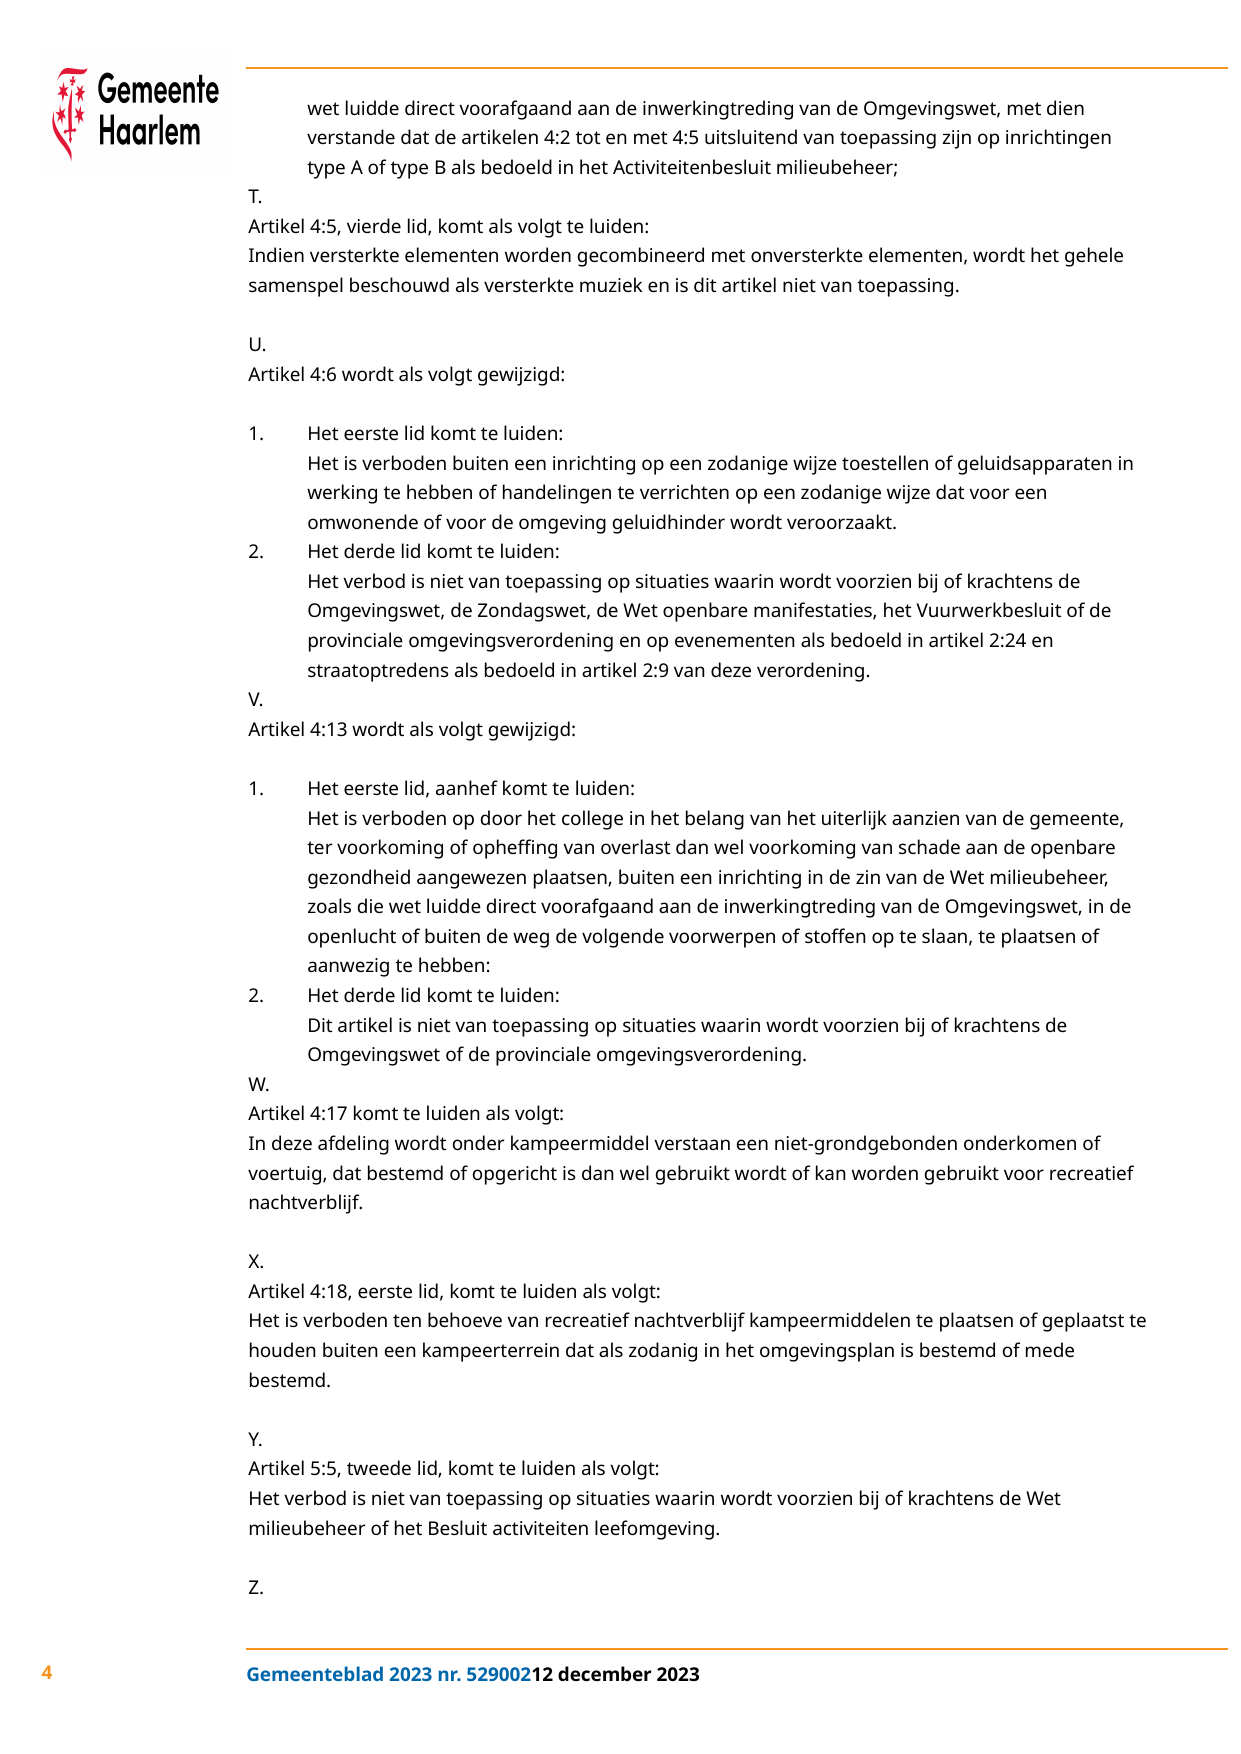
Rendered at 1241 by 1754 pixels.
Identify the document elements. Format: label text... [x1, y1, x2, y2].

text Y. [248, 1426, 1152, 1452]
list Het derde lid komt te luiden: [248, 982, 1152, 1008]
list Dit artikel is niet van toepassing op situaties waarin wordt voorzien bij of krachtens de Omgevingswet of de provinciale omgevingsverordening. [248, 1012, 1152, 1067]
text Het verbod is niet van toepassing op situaties waarin wordt voorzien bij of krachtens de Wet milieubeheer of het Besluit activiteiten leefomgeving. [248, 1485, 1152, 1541]
text Artikel 4:6 wordt als volgt gewijzigd: [248, 361, 1152, 387]
text Artikel 4:5, vierde lid, komt als volgt te luiden: [248, 213, 1152, 239]
list Het eerste lid, aanhef komt te luiden: [248, 775, 1152, 801]
text Z. [248, 1574, 1152, 1600]
list Het is verboden buiten een inrichting op een zodanige wijze toestellen of geluidsapparaten in werking te hebben of handelingen te verrichten op een zodanige wijze dat voor een omwonende of voor de omgeving geluidhinder wordt veroorzaakt. [248, 450, 1152, 535]
text V. [248, 686, 1152, 712]
list Het is verboden op door het college in het belang van het uiterlijk aanzien van de gemeente, ter voorkoming of opheffing van overlast dan wel voorkoming van schade aan de openbare gezondheid aangewezen plaatsen, buiten een inrichting in de zin van de Wet milieubeheer, zoals die wet luidde direct voorafgaand aan de inwerkingtreding van de Omgevingswet, in de openlucht of buiten de weg de volgende voorwerpen of stoffen op te slaan, te plaatsen of aanwezig te hebben: [248, 805, 1152, 978]
list wet luidde direct voorafgaand aan de inwerkingtreding van de Omgevingswet, met dien verstande dat de artikelen 4:2 tot en met 4:5 uitsluitend van toepassing zijn op inrichtingen type A of type B als bedoeld in het Activiteitenbesluit milieubeheer; [248, 95, 1152, 180]
text In deze afdeling wordt onder kampeermiddel verstaan een niet-grondgebonden onderkomen of voertuig, dat bestemd of opgericht is dan wel gebruikt wordt of kan worden gebruikt voor recreatief nachtverblijf. [248, 1130, 1152, 1215]
text X. [248, 1248, 1152, 1274]
text Het is verboden ten behoeve van recreatief nachtverblijf kampeermiddelen te plaatsen of geplaatst te houden buiten een kampeerterrein dat als zodanig in het omgevingsplan is bestemd of mede bestemd. [248, 1308, 1152, 1393]
text Artikel 4:13 wordt als volgt gewijzigd: [248, 716, 1152, 742]
list Het verbod is niet van toepassing op situaties waarin wordt voorzien bij of krachtens de Omgevingswet, de Zondagswet, de Wet openbare manifestaties, het Vuurwerkbesluit of de provinciale omgevingsverordening en op evenementen als bedoeld in artikel 2:24 en straatoptredens als bedoeld in artikel 2:9 van deze verordening. [248, 568, 1152, 683]
text Artikel 5:5, tweede lid, komt te luiden als volgt: [248, 1456, 1152, 1481]
text Artikel 4:17 komt te luiden als volgt: [248, 1101, 1152, 1126]
picture [41, 47, 231, 172]
text Artikel 4:18, eerste lid, komt te luiden als volgt: [248, 1278, 1152, 1304]
list Het eerste lid komt te luiden: [248, 420, 1152, 446]
list Het derde lid komt te luiden: [248, 538, 1152, 564]
text Indien versterkte elementen worden gecombineerd met onversterkte elementen, wordt het gehele samenspel beschouwd als versterkte muziek en is dit artikel niet van toepassing. [248, 243, 1152, 298]
text T. [248, 183, 1152, 209]
text W. [248, 1071, 1152, 1097]
text U. [248, 331, 1152, 357]
